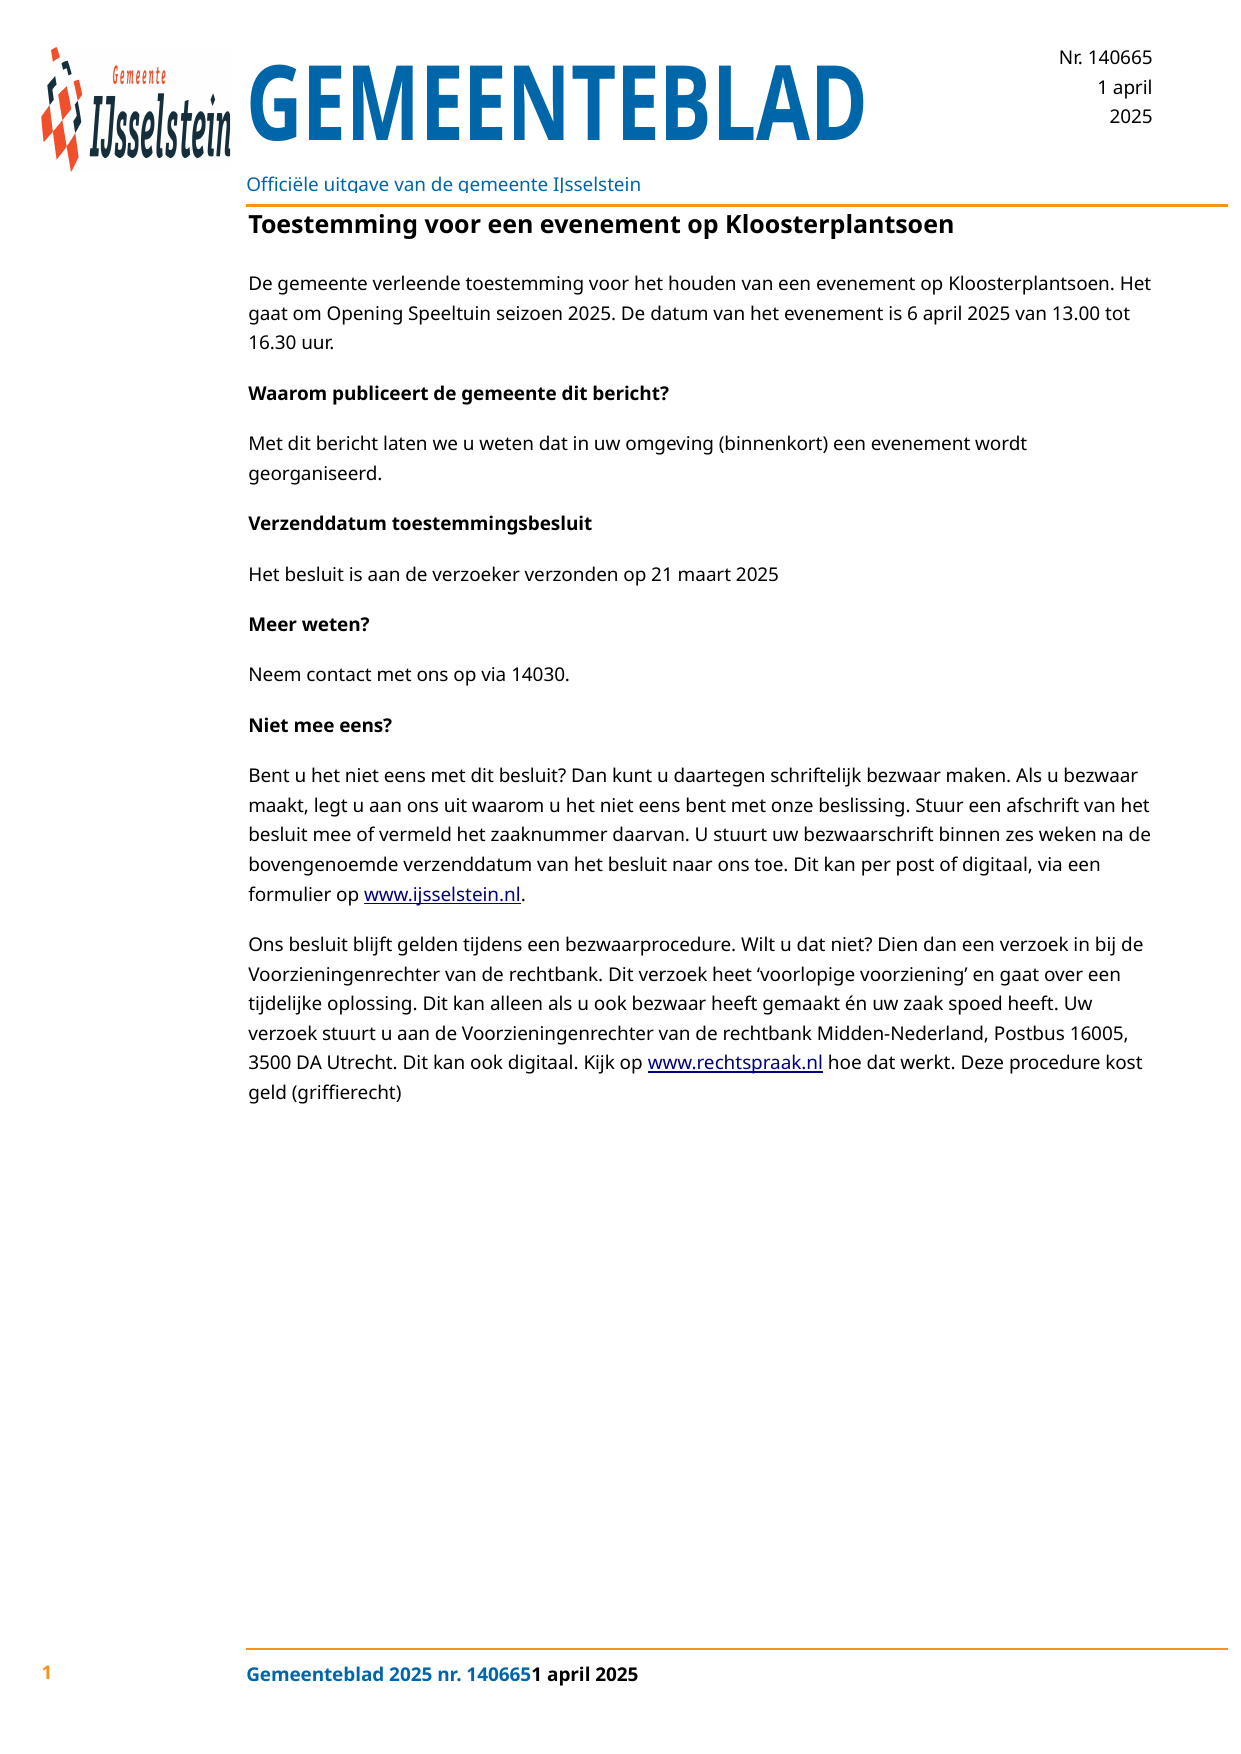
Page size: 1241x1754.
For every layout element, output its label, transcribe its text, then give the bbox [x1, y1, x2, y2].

text Ons besluit blijft gelden tijdens een bezwaarprocedure. Wilt u dat niet? Dien dan een verzoek in bij de Voorzieningenrechter van de rechtbank. Dit verzoek heet ‘voorlopige voorziening’ en gaat over een tijdelijke oplossing. Dit kan alleen als u ook bezwaar heeft gemaakt én uw zaak spoed heeft. Uw verzoek stuurt u aan de Voorzieningenrechter van de rechtbank Midden-Nederland, Postbus 16005, 3500 DA Utrecht. Dit kan ook digitaal. Kijk op www.rechtspraak.nl hoe dat werkt. Deze procedure kost geld (griffierecht) [248, 931, 1152, 1105]
text De gemeente verleende toestemming voor het houden van een evenement op Kloosterplantsoen. Het gaat om Opening Speeltuin seizoen 2025. De datum van het evenement is 6 april 2025 van 13.00 tot 16.30 uur. [248, 270, 1152, 355]
text Verzenddatum toestemmingsbesluit [248, 510, 1152, 536]
text Met dit bericht laten we u weten dat in uw omgeving (binnenkort) een evenement wordt georganiseerd. [248, 430, 1152, 486]
text Neem contact met ons op via 14030. [248, 662, 1152, 687]
text Het besluit is aan de verzoeker verzonden op 21 maart 2025 [248, 561, 1152, 586]
text Toestemming voor een evenement op Kloosterplantsoen [248, 207, 1152, 241]
text Waarom publiceert de gemeente dit bericht? [248, 380, 1152, 406]
text Bent u het niet eens met dit besluit? Dan kunt u daartegen schriftelijk bezwaar maken. Als u bezwaar maakt, legt u aan ons uit waarom u het niet eens bent met onze beslissing. Stuur een afschrift van het besluit mee of vermeld het zaaknummer daarvan. U stuurt uw bezwaarschrift binnen zes weken na de bovengenoemde verzenddatum van het besluit naar ons toe. Dit kan per post of digitaal, via een formulier op www.ijsselstein.nl. [248, 762, 1152, 906]
text Meer weten? [248, 611, 1152, 637]
picture [41, 47, 231, 172]
text Niet mee eens? [248, 712, 1152, 738]
